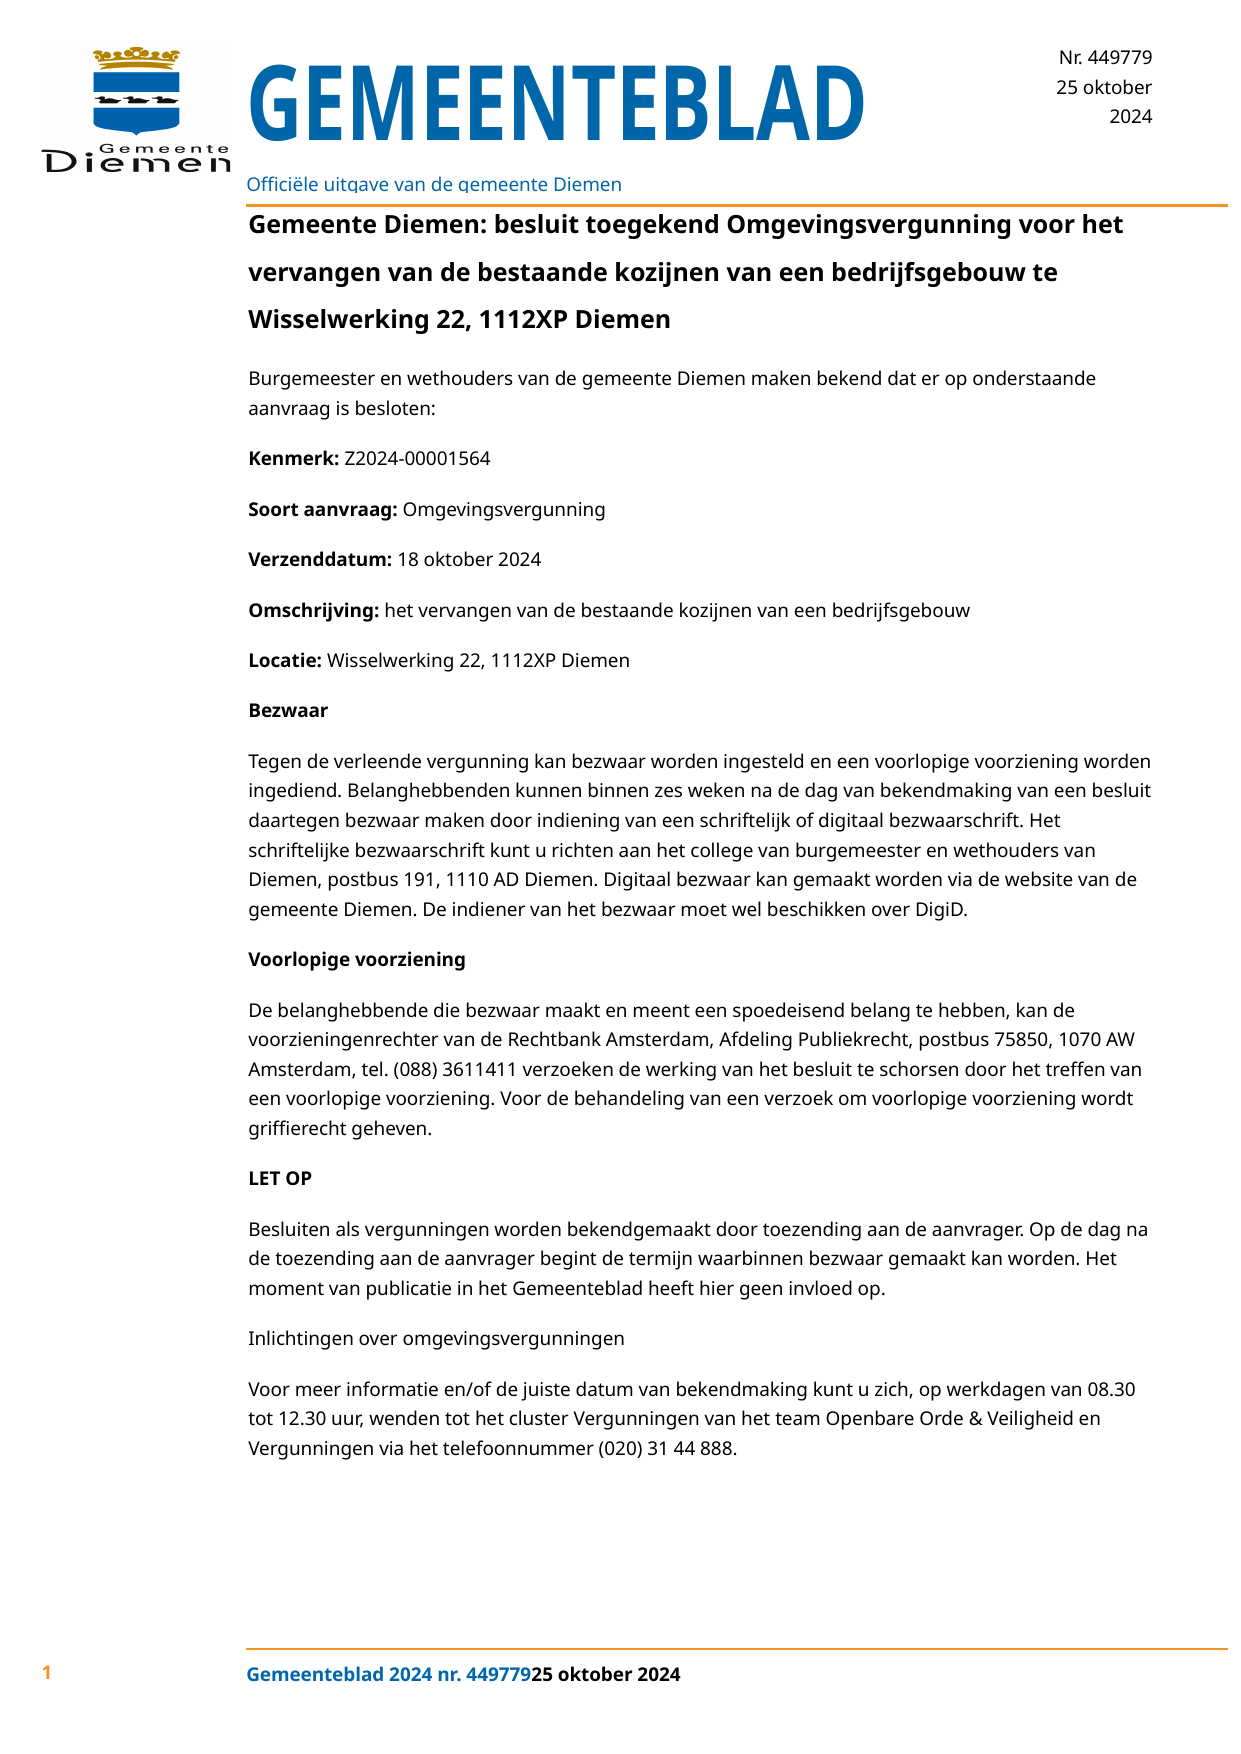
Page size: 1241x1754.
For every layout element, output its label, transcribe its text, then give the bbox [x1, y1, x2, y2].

text Voor meer informatie en/of de juiste datum van bekendmaking kunt u zich, op werkdagen van 08.30 tot 12.30 uur, wenden tot het cluster Vergunningen van het team Openbare Orde & Veiligheid en Vergunningen via het telefoonnummer (020) 31 44 888. [248, 1376, 1152, 1461]
text Verzenddatum: 18 oktober 2024 [248, 546, 1152, 572]
text Voorlopige voorziening [248, 946, 1152, 972]
text Burgemeester en wethouders van de gemeente Diemen maken bekend dat er op onderstaande aanvraag is besloten: [248, 366, 1152, 421]
text Bezwaar [248, 698, 1152, 723]
text Inlichtingen over omgevingsvergunningen [248, 1326, 1152, 1351]
picture [41, 47, 231, 172]
text Omschrijving: het vervangen van de bestaande kozijnen van een bedrijfsgebouw [248, 597, 1152, 622]
text LET OP [248, 1166, 1152, 1191]
text De belanghebbende die bezwaar maakt en meent een spoedeisend belang te hebben, kan de voorzieningenrechter van de Rechtbank Amsterdam, Afdeling Publiekrecht, postbus 75850, 1070 AW Amsterdam, tel. (088) 3611411 verzoeken de werking van het besluit te schorsen door het treffen van een voorlopige voorziening. Voor de behandeling van een verzoek om voorlopige voorziening wordt griffierecht geheven. [248, 997, 1152, 1141]
text Gemeente Diemen: besluit toegekend Omgevingsvergunning voor het vervangen van de bestaande kozijnen van een bedrijfsgebouw te Wisselwerking 22, 1112XP Diemen [248, 207, 1152, 336]
text Kenmerk: Z2024-00001564 [248, 446, 1152, 471]
text Soort aanvraag: Omgevingsvergunning [248, 496, 1152, 522]
text Besluiten als vergunningen worden bekendgemaakt door toezending aan de aanvrager. Op de dag na de toezending aan de aanvrager begint de termijn waarbinnen bezwaar gemaakt kan worden. Het moment van publicatie in het Gemeenteblad heeft hier geen invloed op. [248, 1216, 1152, 1301]
text Tegen de verleende vergunning kan bezwaar worden ingesteld en een voorlopige voorziening worden ingediend. Belanghebbenden kunnen binnen zes weken na de dag van bekendmaking van een besluit daartegen bezwaar maken door indiening van een schriftelijk of digitaal bezwaarschrift. Het schriftelijke bezwaarschrift kunt u richten aan het college van burgemeester en wethouders van Diemen, postbus 191, 1110 AD Diemen. Digitaal bezwaar kan gemaakt worden via de website van de gemeente Diemen. De indiener van het bezwaar moet wel beschikken over DigiD. [248, 748, 1152, 922]
text Locatie: Wisselwerking 22, 1112XP Diemen [248, 647, 1152, 673]
